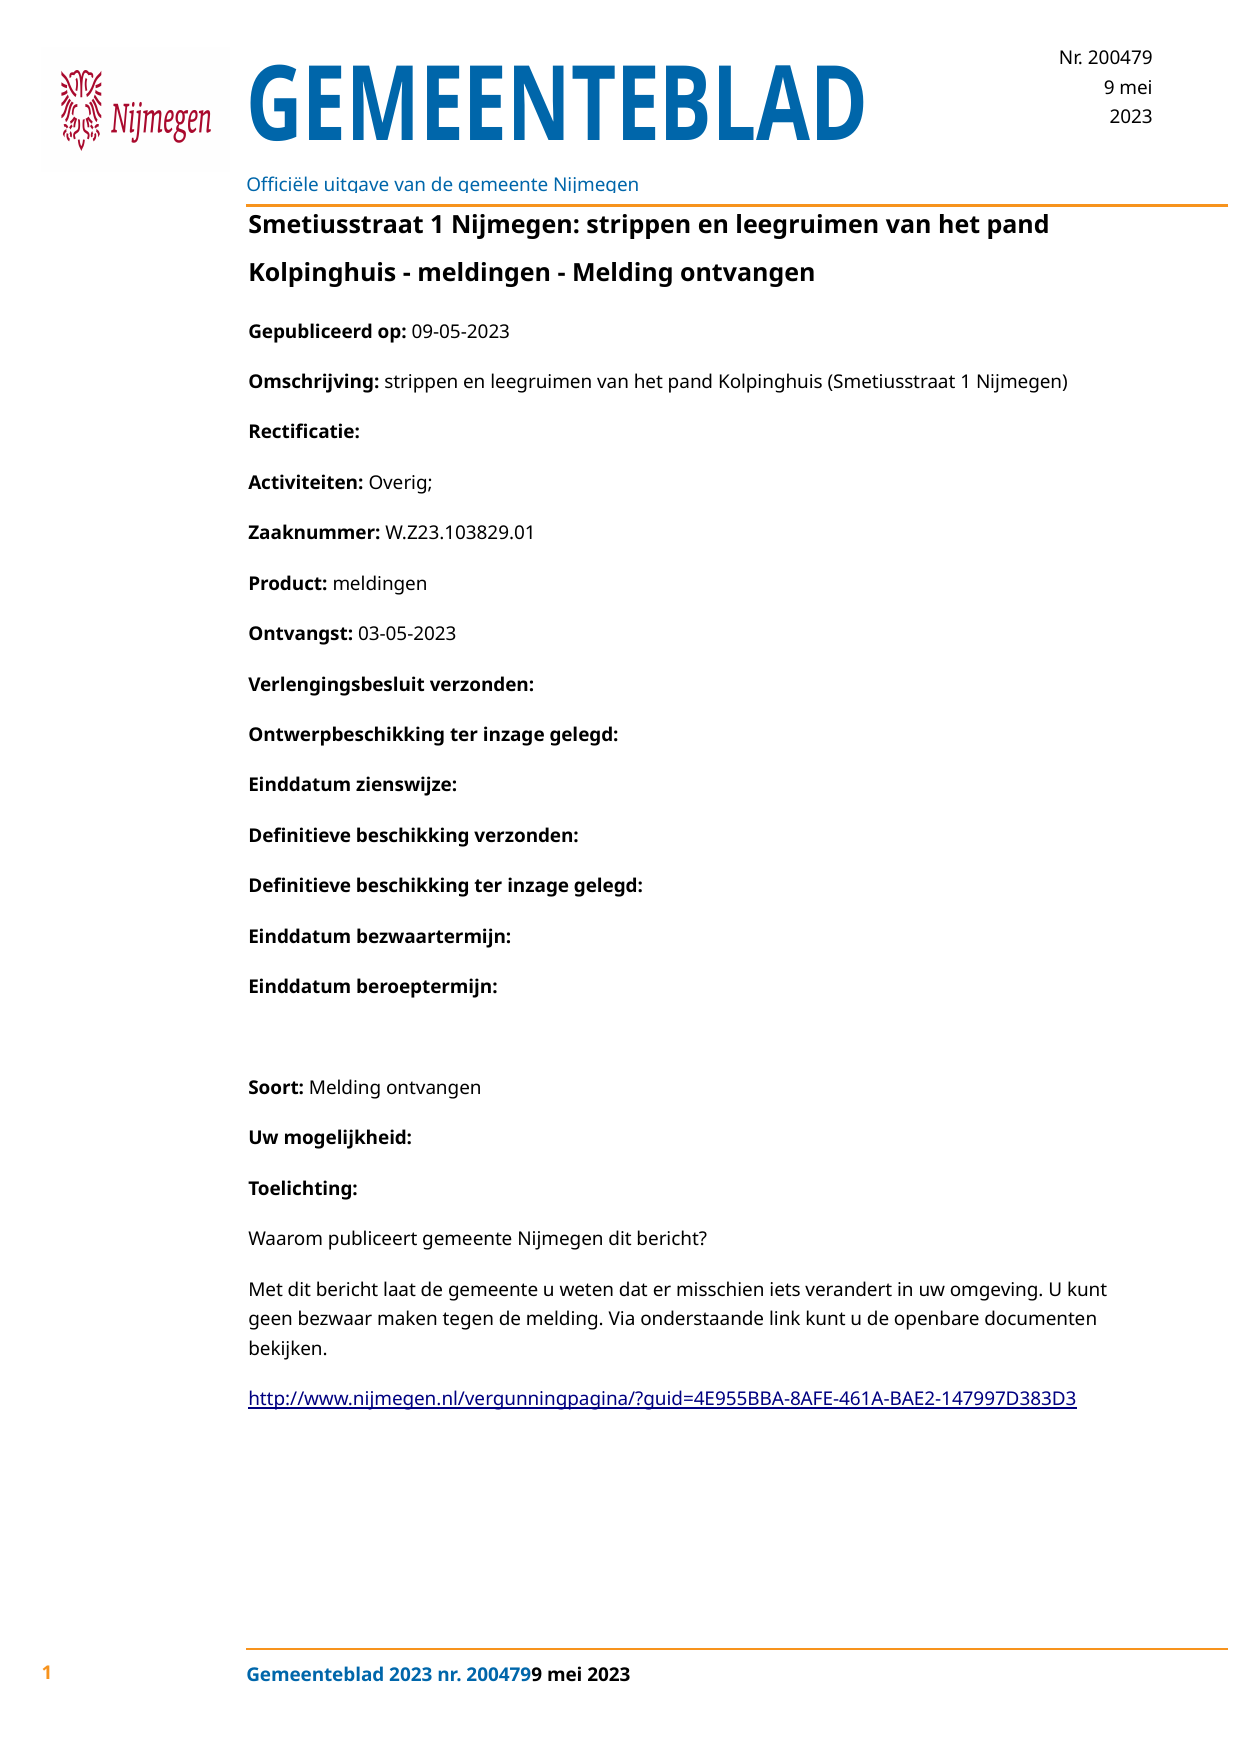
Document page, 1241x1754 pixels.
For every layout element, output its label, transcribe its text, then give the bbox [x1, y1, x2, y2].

text Soort: Melding ontvangen [248, 1074, 1152, 1100]
text Omschrijving: strippen en leegruimen van het pand Kolpinghuis (Smetiusstraat 1 Nijmegen) [248, 368, 1152, 394]
text Uw mogelijkheid: [248, 1124, 1152, 1150]
picture [41, 47, 231, 172]
text Ontvangst: 03-05-2023 [248, 620, 1152, 646]
text Activiteiten: Overig; [248, 469, 1152, 495]
text Waarom publiceert gemeente Nijmegen dit bericht? [248, 1225, 1152, 1251]
text Einddatum beroeptermijn: [248, 973, 1152, 999]
text Gepubliceerd op: 09-05-2023 [248, 318, 1152, 344]
text Ontwerpbeschikking ter inzage gelegd: [248, 721, 1152, 747]
text Zaaknummer: W.Z23.103829.01 [248, 519, 1152, 545]
text Toelichting: [248, 1175, 1152, 1201]
text http://www.nijmegen.nl/vergunningpagina/?guid=4E955BBA-8AFE-461A-BAE2-147997D383D3 [248, 1385, 1152, 1411]
text Einddatum bezwaartermijn: [248, 923, 1152, 949]
text Definitieve beschikking verzonden: [248, 822, 1152, 848]
text Smetiusstraat 1 Nijmegen: strippen en leegruimen van het pand Kolpinghuis - meldingen - Melding ontvangen [248, 207, 1152, 288]
text Product: meldingen [248, 570, 1152, 596]
text Einddatum zienswijze: [248, 772, 1152, 797]
text Rectificatie: [248, 419, 1152, 444]
text Definitieve beschikking ter inzage gelegd: [248, 872, 1152, 898]
text Met dit bericht laat de gemeente u weten dat er misschien iets verandert in uw omgeving. U kunt geen bezwaar maken tegen de melding. Via onderstaande link kunt u de openbare documenten bekijken. [248, 1276, 1152, 1361]
text Verlengingsbesluit verzonden: [248, 671, 1152, 697]
